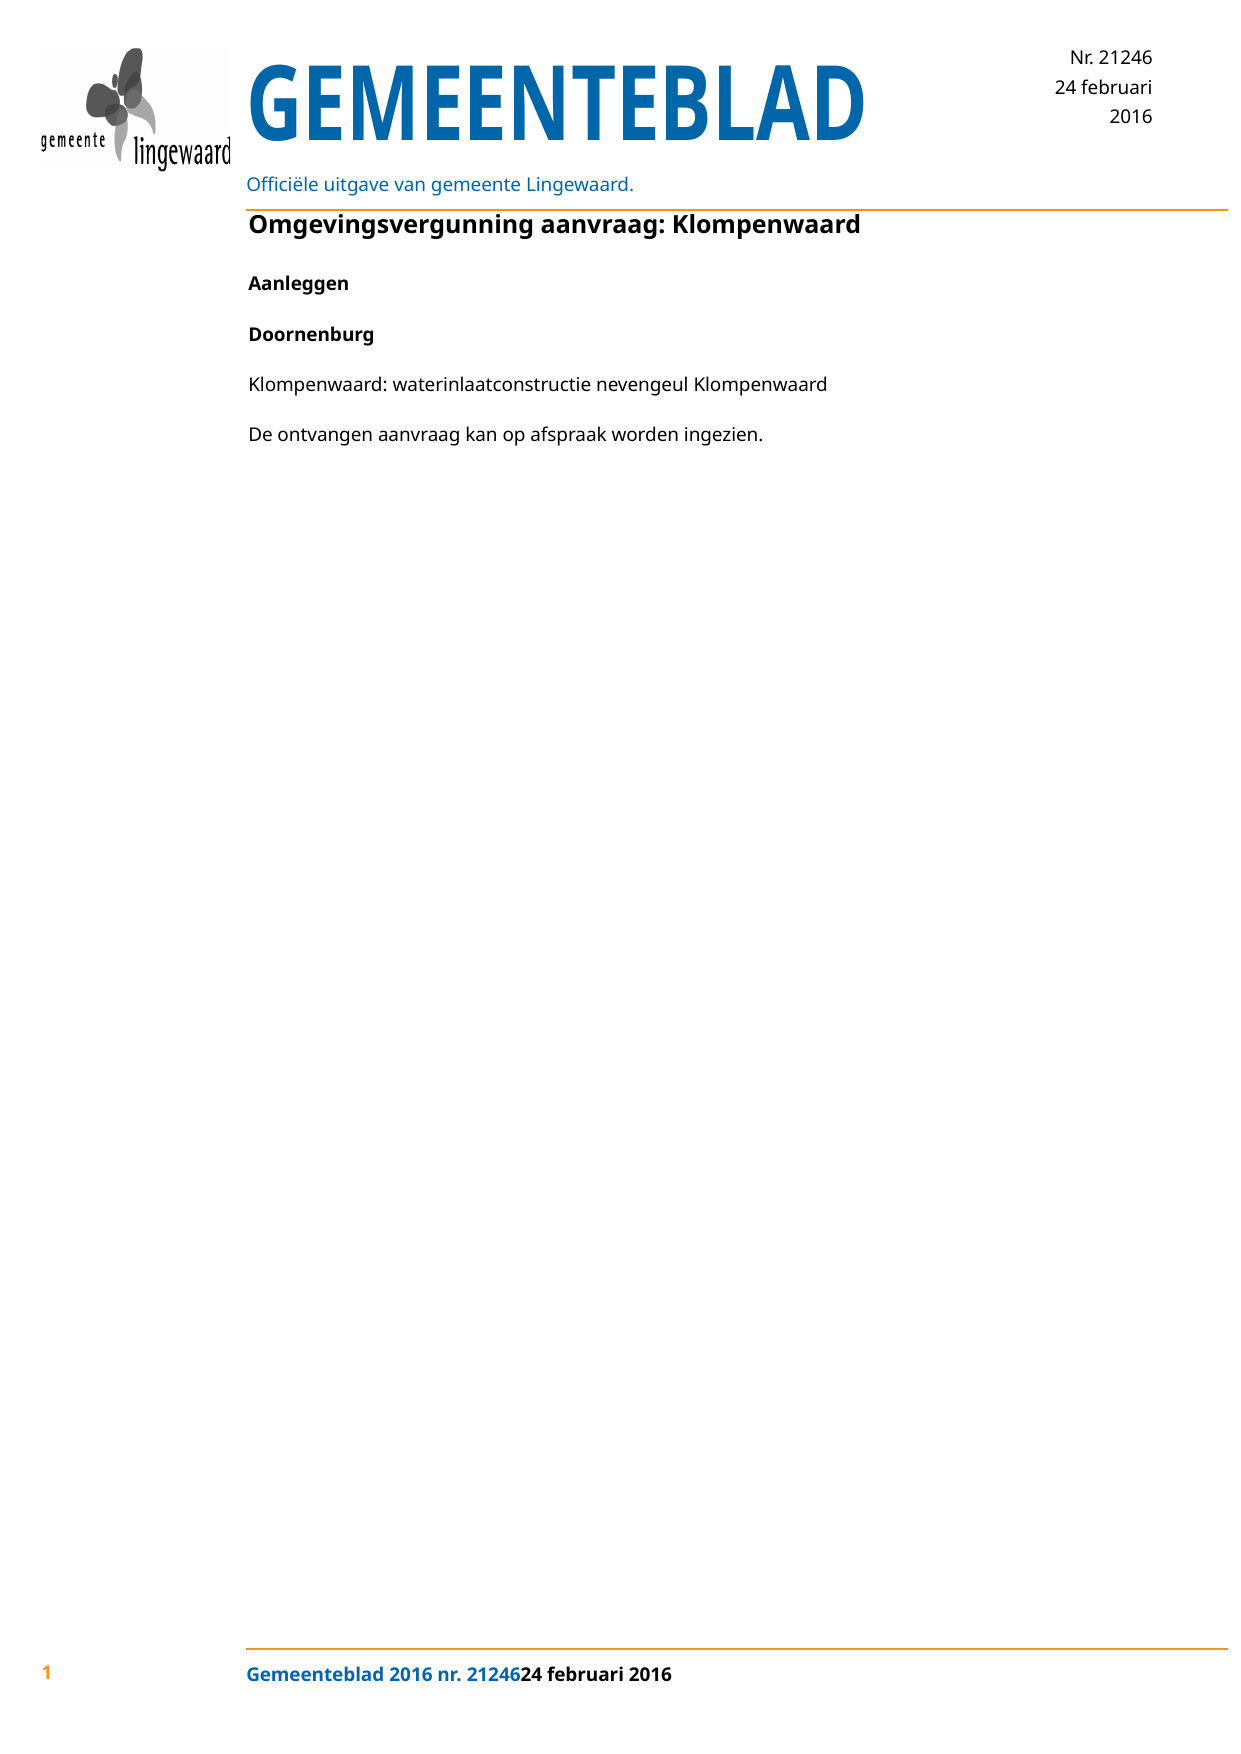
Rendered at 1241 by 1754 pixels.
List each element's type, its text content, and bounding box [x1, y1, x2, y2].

text Klompenwaard: waterinlaatconstructie nevengeul Klompenwaard [248, 371, 1152, 397]
text Omgevingsvergunning aanvraag: Klompenwaard [248, 211, 1152, 241]
picture [41, 47, 231, 172]
text Doornenburg [248, 321, 1152, 346]
text Aanleggen [248, 270, 1152, 296]
text De ontvangen aanvraag kan op afspraak worden ingezien. [248, 422, 1152, 447]
